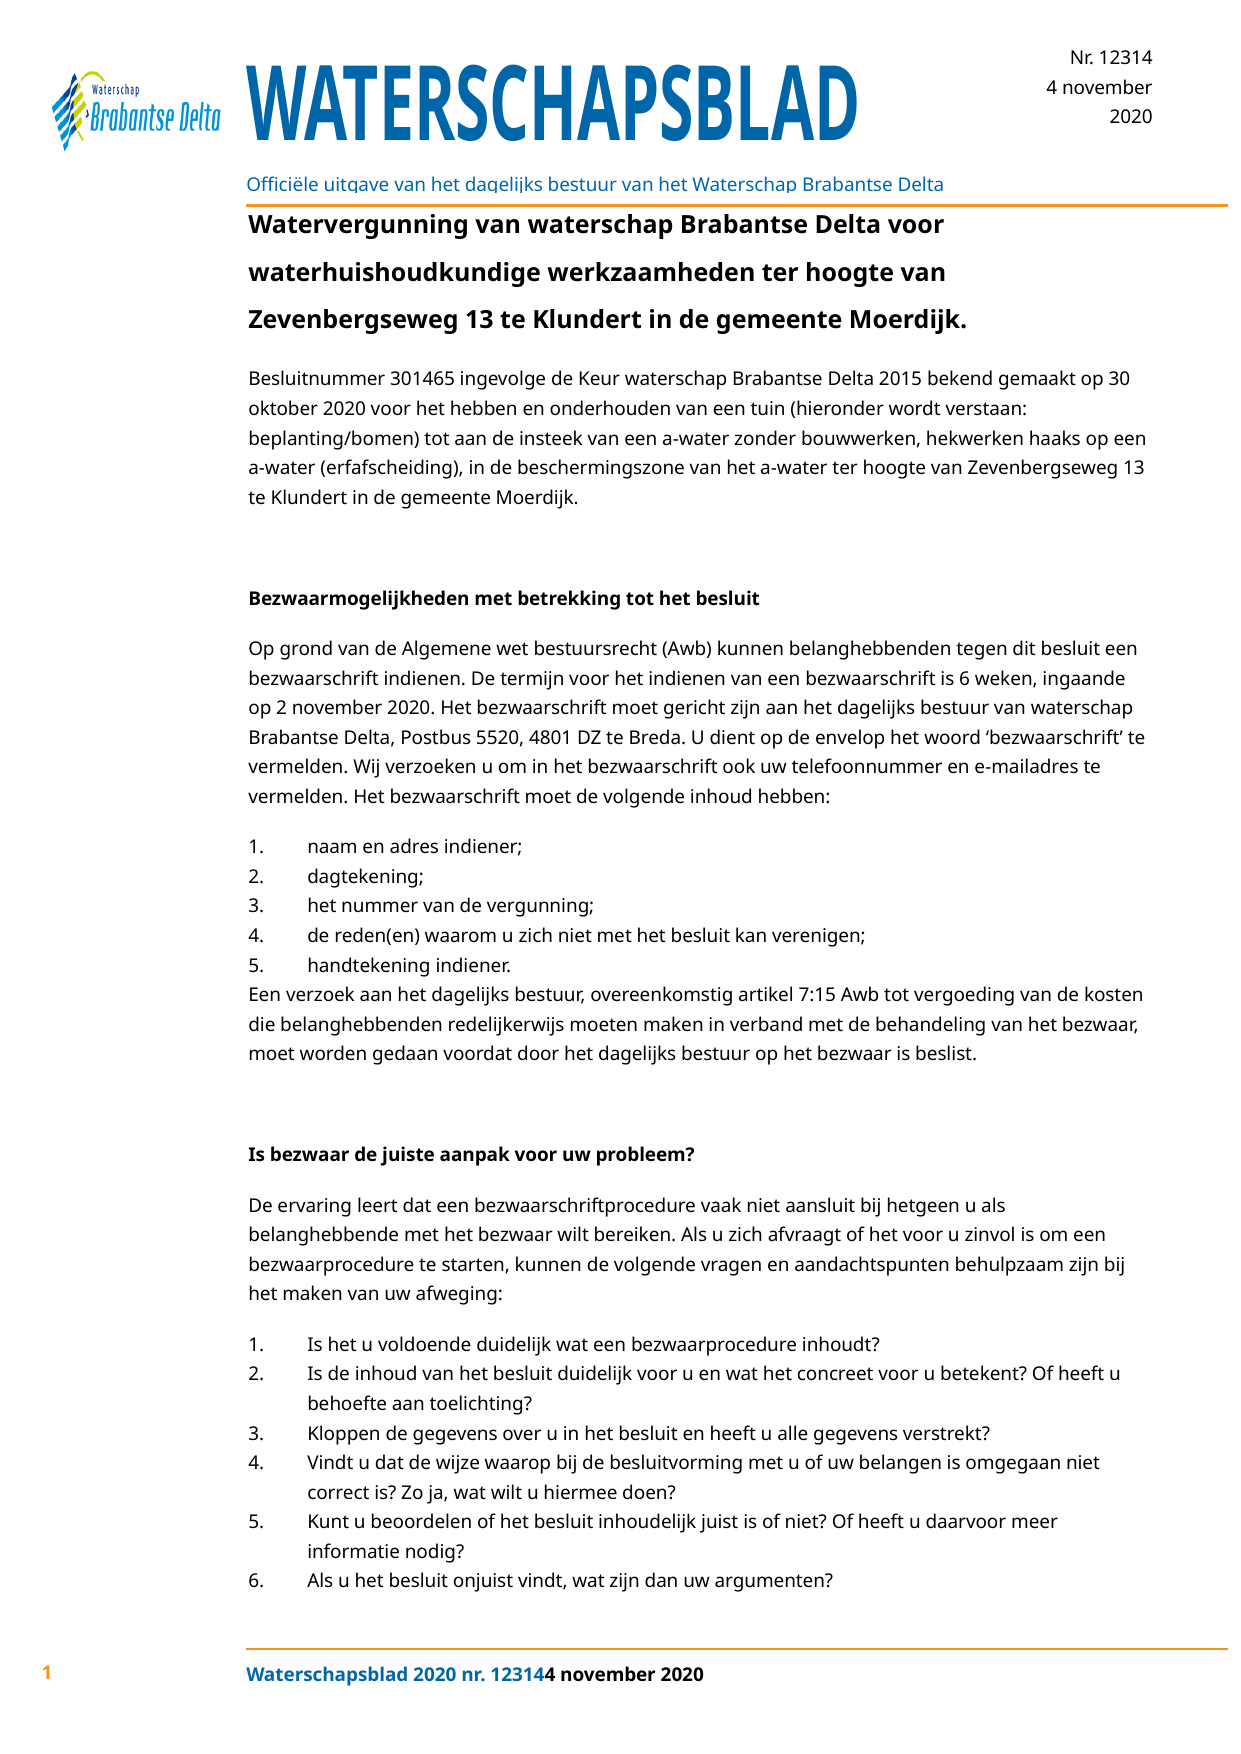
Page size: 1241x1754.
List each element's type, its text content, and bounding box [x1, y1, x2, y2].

list Kunt u beoordelen of het besluit inhoudelijk juist is of niet? Of heeft u daarvoor meer informatie nodig? [248, 1508, 1152, 1564]
list Kloppen de gegevens over u in het besluit en heeft u alle gegevens verstrekt? [248, 1420, 1152, 1445]
text Watervergunning van waterschap Brabantse Delta voor waterhuishoudkundige werkzaamheden ter hoogte van Zevenbergseweg 13 te Klundert in de gemeente Moerdijk. [248, 207, 1152, 336]
text Besluitnummer 301465 ingevolge de Keur waterschap Brabantse Delta 2015 bekend gemaakt op 30 oktober 2020 voor het hebben en onderhouden van een tuin (hieronder wordt verstaan: beplanting/bomen) tot aan de insteek van een a-water zonder bouwwerken, hekwerken haaks op een a-water (erfafscheiding), in de beschermingszone van het a-water ter hoogte van Zevenbergseweg 13 te Klundert in de gemeente Moerdijk. [248, 366, 1152, 509]
list de reden(en) waarom u zich niet met het besluit kan verenigen; [248, 922, 1152, 948]
text Op grond van de Algemene wet bestuursrecht (Awb) kunnen belanghebbenden tegen dit besluit een bezwaarschrift indienen. De termijn voor het indienen van een bezwaarschrift is 6 weken, ingaande op 2 november 2020. Het bezwaarschrift moet gericht zijn aan het dagelijks bestuur van waterschap Brabantse Delta, Postbus 5520, 4801 DZ te Breda. U dient op de envelop het woord ‘bezwaarschrift’ te vermelden. Wij verzoeken u om in het bezwaarschrift ook uw telefoonnummer en e‑mailadres te vermelden. Het bezwaarschrift moet de volgende inhoud hebben: [248, 635, 1152, 809]
list handtekening indiener. [248, 952, 1152, 977]
text Bezwaarmogelijkheden met betrekking tot het besluit [248, 585, 1152, 610]
list Als u het besluit onjuist vindt, wat zijn dan uw argumenten? [248, 1568, 1152, 1593]
list naam en adres indiener; [248, 833, 1152, 859]
list Is het u voldoende duidelijk wat een bezwaarprocedure inhoudt? [248, 1331, 1152, 1357]
text De ervaring leert dat een bezwaarschriftprocedure vaak niet aansluit bij hetgeen u als belanghebbende met het bezwaar wilt bereiken. Als u zich afvraagt of het voor u zinvol is om een bezwaarprocedure te starten, kunnen de volgende vragen en aandachtspunten behulpzaam zijn bij het maken van uw afweging: [248, 1192, 1152, 1306]
text Een verzoek aan het dagelijks bestuur, overeenkomstig artikel 7:15 Awb tot vergoeding van de kosten die belanghebbenden redelijkerwijs moeten maken in verband met de behandeling van het bezwaar, moet worden gedaan voordat door het dagelijks bestuur op het bezwaar is beslist. [248, 981, 1152, 1066]
list het nummer van de vergunning; [248, 893, 1152, 918]
list dagtekening; [248, 863, 1152, 889]
list Is de inhoud van het besluit duidelijk voor u en wat het concreet voor u betekent? Of heeft u behoefte aan toelichting? [248, 1361, 1152, 1416]
list Vindt u dat de wijze waarop bij de besluitvorming met u of uw belangen is omgegaan niet correct is? Zo ja, wat wilt u hiermee doen? [248, 1449, 1152, 1504]
text Is bezwaar de juiste aanpak voor uw probleem? [248, 1141, 1152, 1167]
picture [41, 47, 231, 172]
